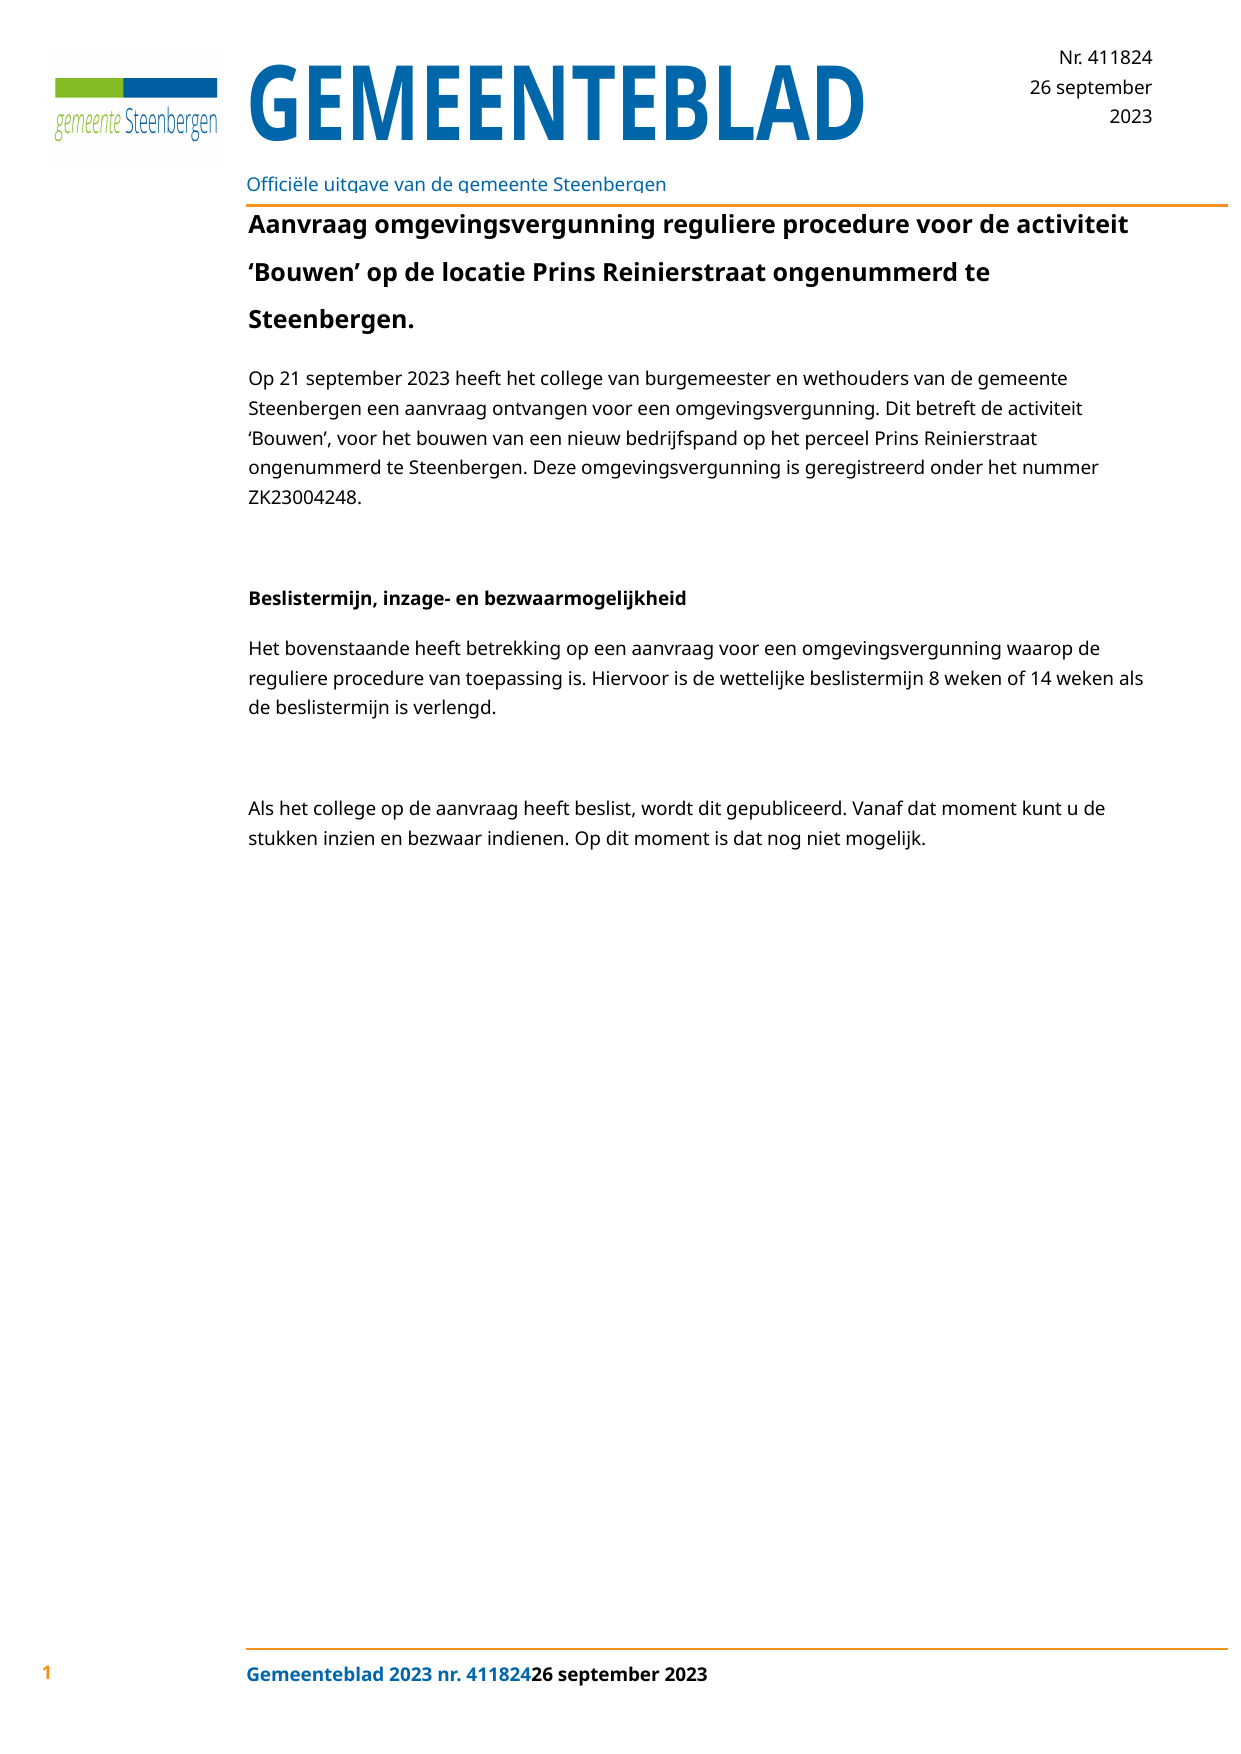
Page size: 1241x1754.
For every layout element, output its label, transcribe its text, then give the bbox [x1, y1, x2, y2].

text Beslistermijn, inzage- en bezwaarmogelijkheid [248, 585, 1152, 610]
text Het bovenstaande heeft betrekking op een aanvraag voor een omgevingsvergunning waarop de reguliere procedure van toepassing is. Hiervoor is de wettelijke beslistermijn 8 weken of 14 weken als de beslistermijn is verlengd. [248, 635, 1152, 720]
text Aanvraag omgevingsvergunning reguliere procedure voor de activiteit ‘Bouwen’ op de locatie Prins Reinierstraat ongenummerd te Steenbergen. [248, 207, 1152, 336]
text Op 21 september 2023 heeft het college van burgemeester en wethouders van de gemeente Steenbergen een aanvraag ontvangen voor een omgevingsvergunning. Dit betreft de activiteit ‘Bouwen’, voor het bouwen van een nieuw bedrijfspand op het perceel Prins Reinierstraat ongenummerd te Steenbergen. Deze omgevingsvergunning is geregistreerd onder het nummer ZK23004248. [248, 366, 1152, 509]
text Als het college op de aanvraag heeft beslist, wordt dit gepubliceerd. Vanaf dat moment kunt u de stukken inzien en bezwaar indienen. Op dit moment is dat nog niet mogelijk. [248, 795, 1152, 850]
picture [41, 47, 231, 172]
